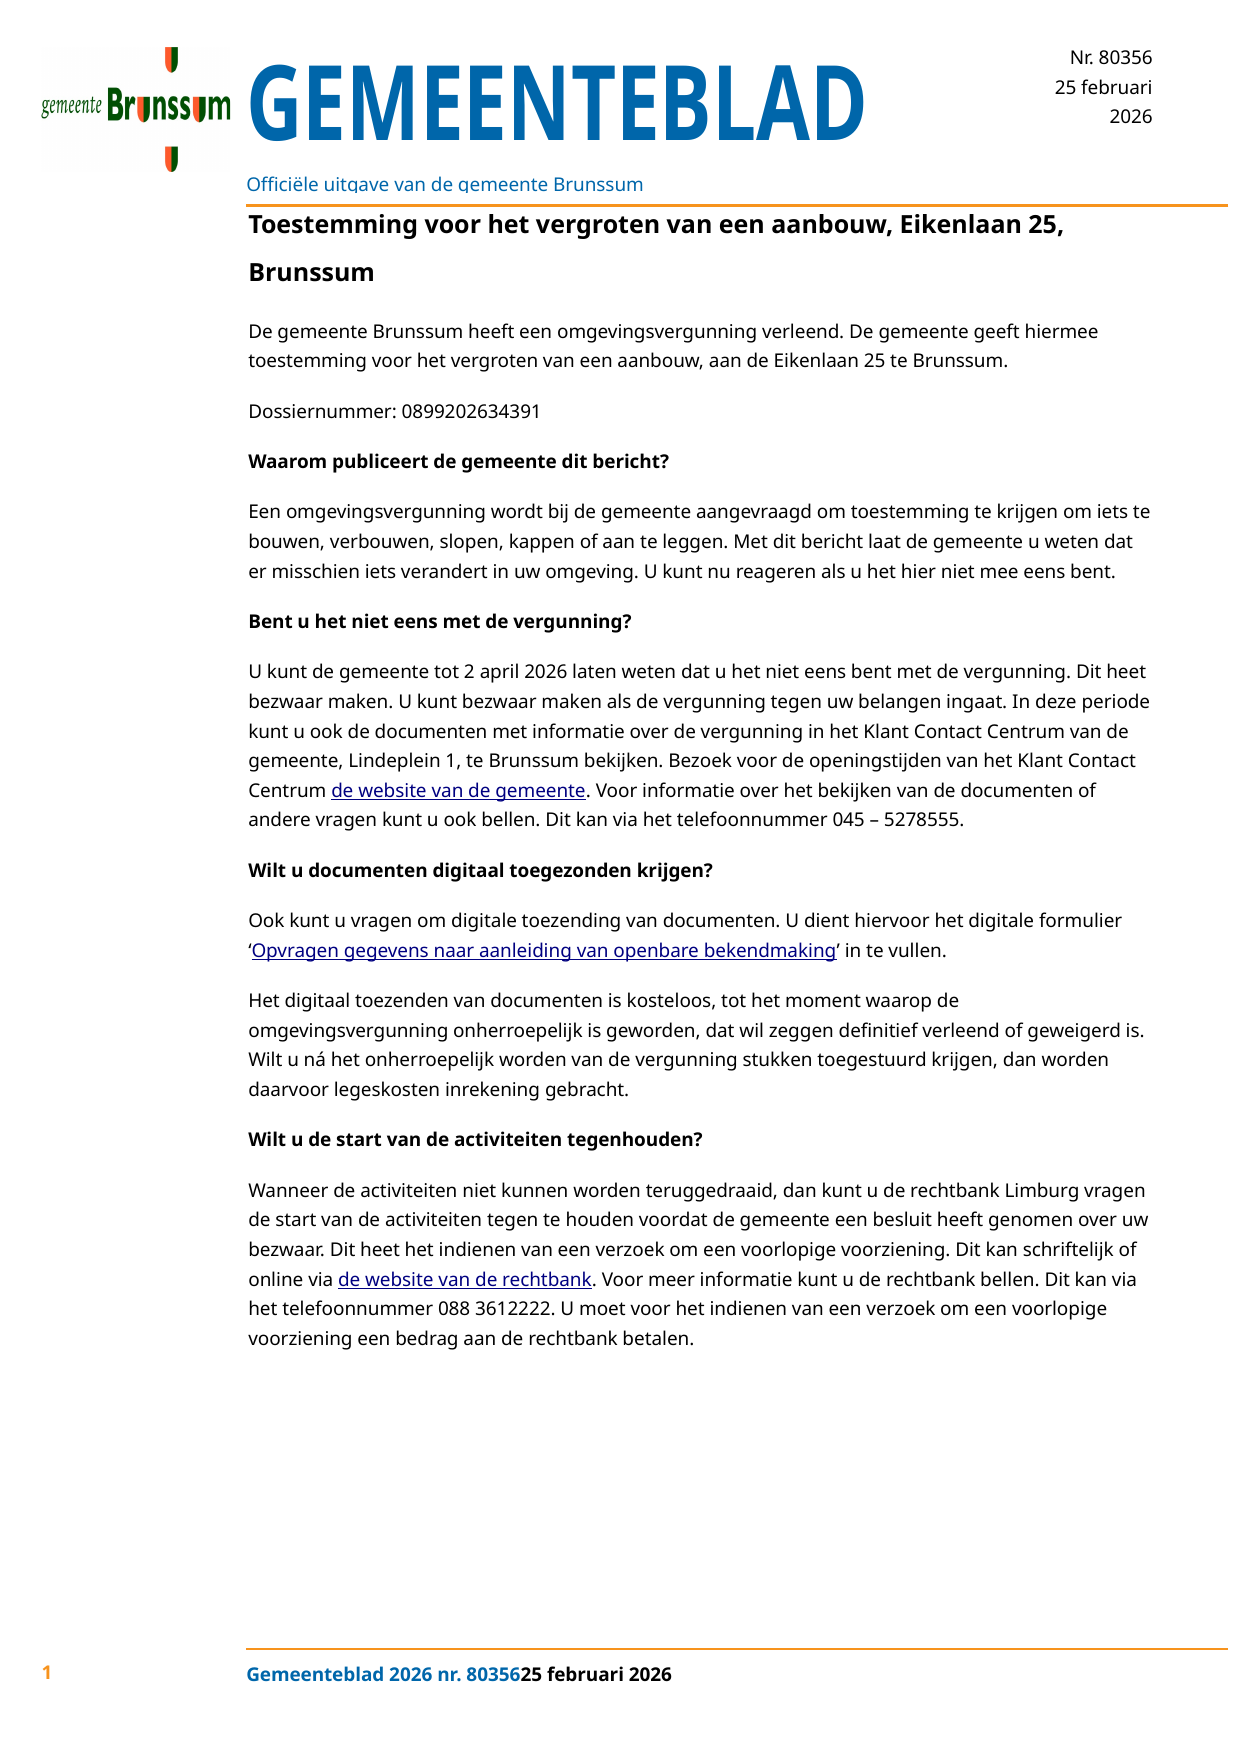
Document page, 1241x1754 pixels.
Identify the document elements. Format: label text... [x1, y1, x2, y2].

text Het digitaal toezenden van documenten is kosteloos, tot het moment waarop de omgevingsvergunning onherroepelijk is geworden, dat wil zeggen definitief verleend of geweigerd is. Wilt u ná het onherroepelijk worden van de vergunning stukken toegestuurd krijgen, dan worden daarvoor legeskosten inrekening gebracht. [248, 987, 1152, 1102]
picture [41, 47, 231, 172]
text Ook kunt u vragen om digitale toezending van documenten. U dient hiervoor het digitale formulier ‘Opvragen gegevens naar aanleiding van openbare bekendmaking’ in te vullen. [248, 907, 1152, 963]
text Dossiernummer: 0899202634391 [248, 398, 1152, 424]
text Bent u het niet eens met de vergunning? [248, 608, 1152, 634]
text U kunt de gemeente tot 2 april 2026 laten weten dat u het niet eens bent met de vergunning. Dit heet bezwaar maken. U kunt bezwaar maken als de vergunning tegen uw belangen ingaat. In deze periode kunt u ook de documenten met informatie over de vergunning in het Klant Contact Centrum van de gemeente, Lindeplein 1, te Brunssum bekijken. Bezoek voor de openingstijden van het Klant Contact Centrum de website van de gemeente. Voor informatie over het bekijken van de documenten of andere vragen kunt u ook bellen. Dit kan via het telefoonnummer 045 – 5278555. [248, 659, 1152, 832]
text Toestemming voor het vergroten van een aanbouw, Eikenlaan 25, Brunssum [248, 207, 1152, 288]
text Waarom publiceert de gemeente dit bericht? [248, 448, 1152, 474]
text Een omgevingsvergunning wordt bij de gemeente aangevraagd om toestemming te krijgen om iets te bouwen, verbouwen, slopen, kappen of aan te leggen. Met dit bericht laat de gemeente u weten dat er misschien iets verandert in uw omgeving. U kunt nu reageren als u het hier niet mee eens bent. [248, 499, 1152, 584]
text Wilt u documenten digitaal toegezonden krijgen? [248, 857, 1152, 883]
text Wanneer de activiteiten niet kunnen worden teruggedraaid, dan kunt u de rechtbank Limburg vragen de start van de activiteiten tegen te houden voordat de gemeente een besluit heeft genomen over uw bezwaar. Dit heet het indienen van een verzoek om een voorlopige voorziening. Dit kan schriftelijk of online via de website van de rechtbank. Voor meer informatie kunt u de rechtbank bellen. Dit kan via het telefoonnummer 088 3612222. U moet voor het indienen van een verzoek om een voorlopige voorziening een bedrag aan de rechtbank betalen. [248, 1177, 1152, 1351]
text De gemeente Brunssum heeft een omgevingsvergunning verleend. De gemeente geeft hiermee toestemming voor het vergroten van een aanbouw, aan de Eikenlaan 25 te Brunssum. [248, 318, 1152, 373]
text Wilt u de start van de activiteiten tegenhouden? [248, 1127, 1152, 1152]
